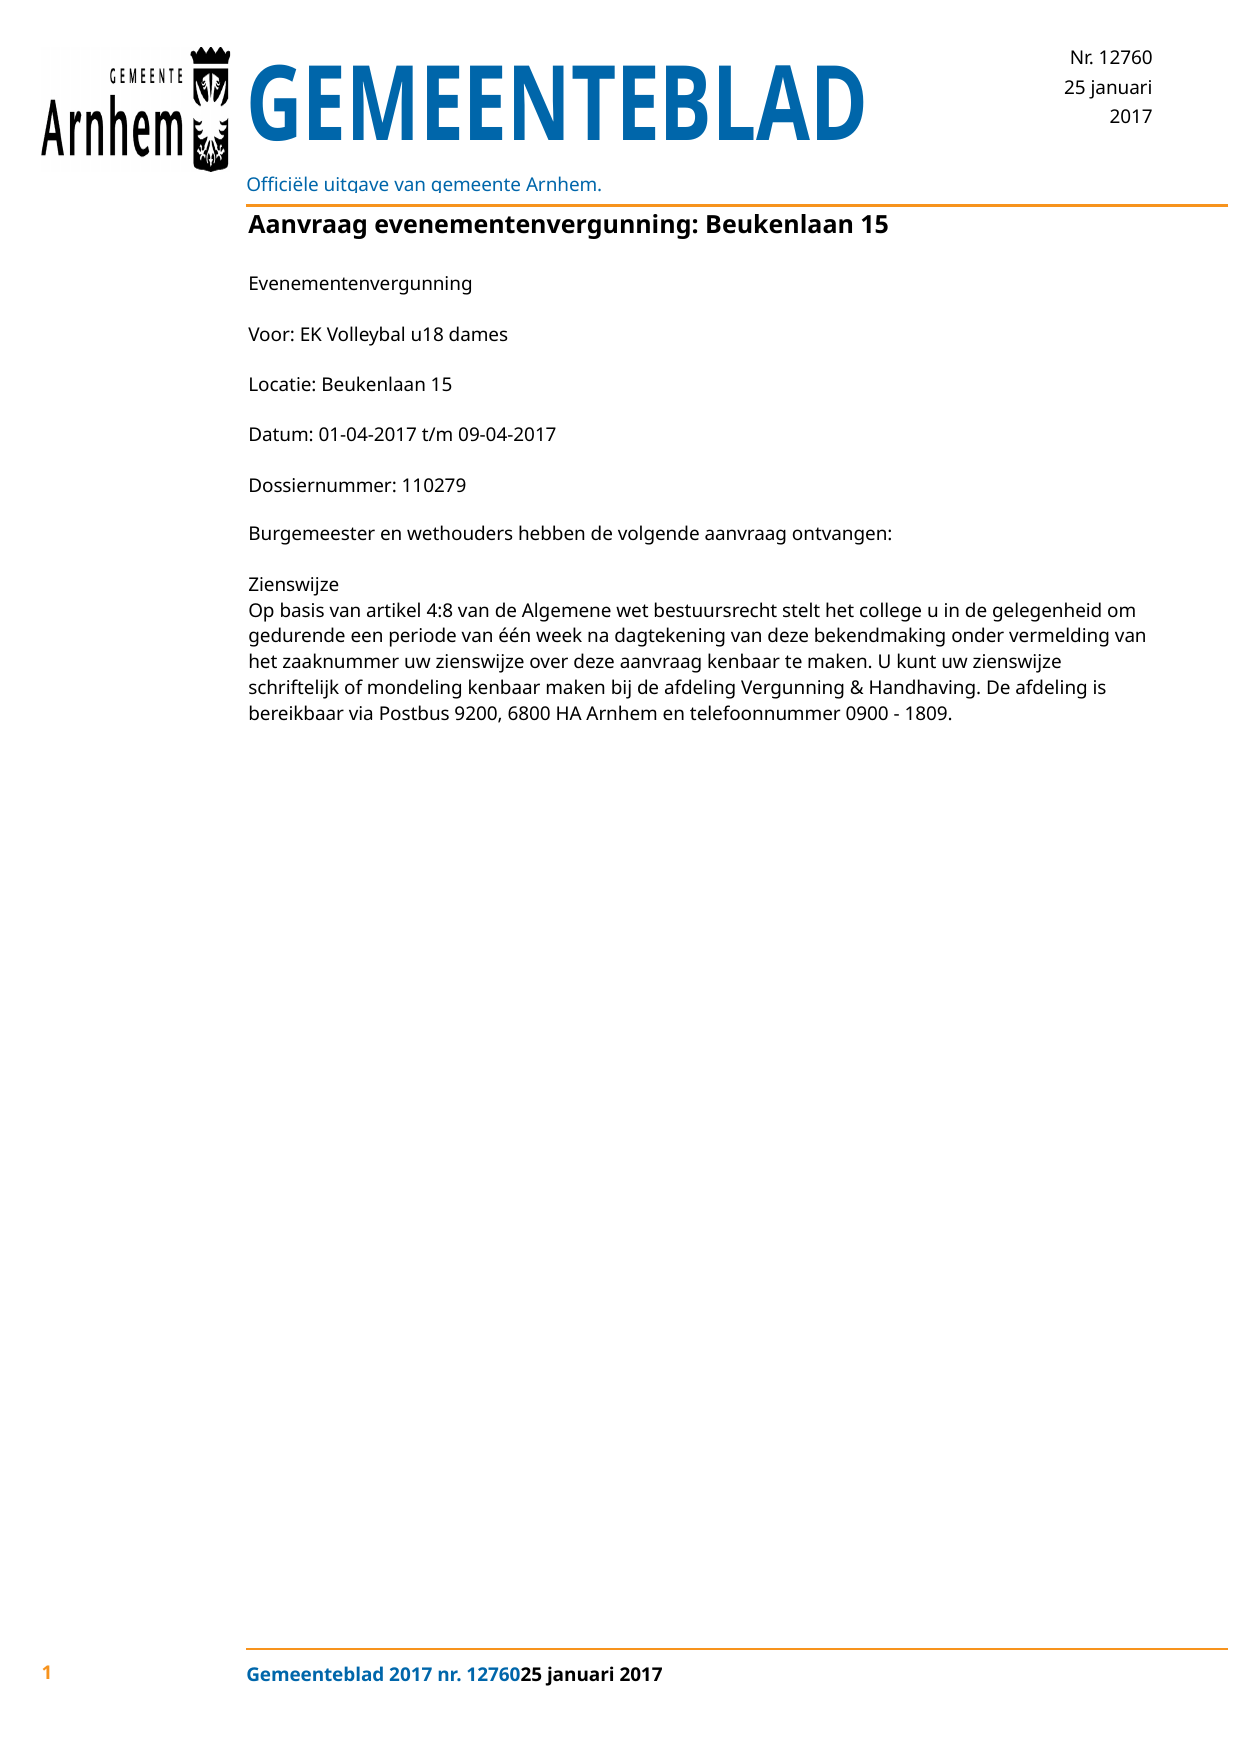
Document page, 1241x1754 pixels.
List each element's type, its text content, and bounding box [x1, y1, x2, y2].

text Zienswijze [248, 571, 1152, 597]
text Aanvraag evenementenvergunning: Beukenlaan 15 [248, 207, 1152, 241]
text Dossiernummer: 110279 [248, 472, 1152, 498]
text Locatie: Beukenlaan 15 [248, 371, 1152, 397]
text Datum: 01-04-2017 t/m 09-04-2017 [248, 422, 1152, 447]
text Evenementenvergunning [248, 270, 1152, 296]
text Op basis van artikel 4:8 van de Algemene wet bestuursrecht stelt het college u in de gelegenheid om gedurende een periode van één week na dagtekening van deze bekendmaking onder vermelding van het zaaknummer uw zienswijze over deze aanvraag kenbaar te maken. U kunt uw zienswijze schriftelijk of mondeling kenbaar maken bij de afdeling Vergunning & Handhaving. De afdeling is bereikbaar via Postbus 9200, 6800 HA Arnhem en telefoonnummer 0900 - 1809. [248, 597, 1152, 726]
picture [41, 47, 231, 172]
text Burgemeester en wethouders hebben de volgende aanvraag ontvangen: [248, 520, 1152, 546]
text Voor: EK Volleybal u18 dames [248, 321, 1152, 346]
